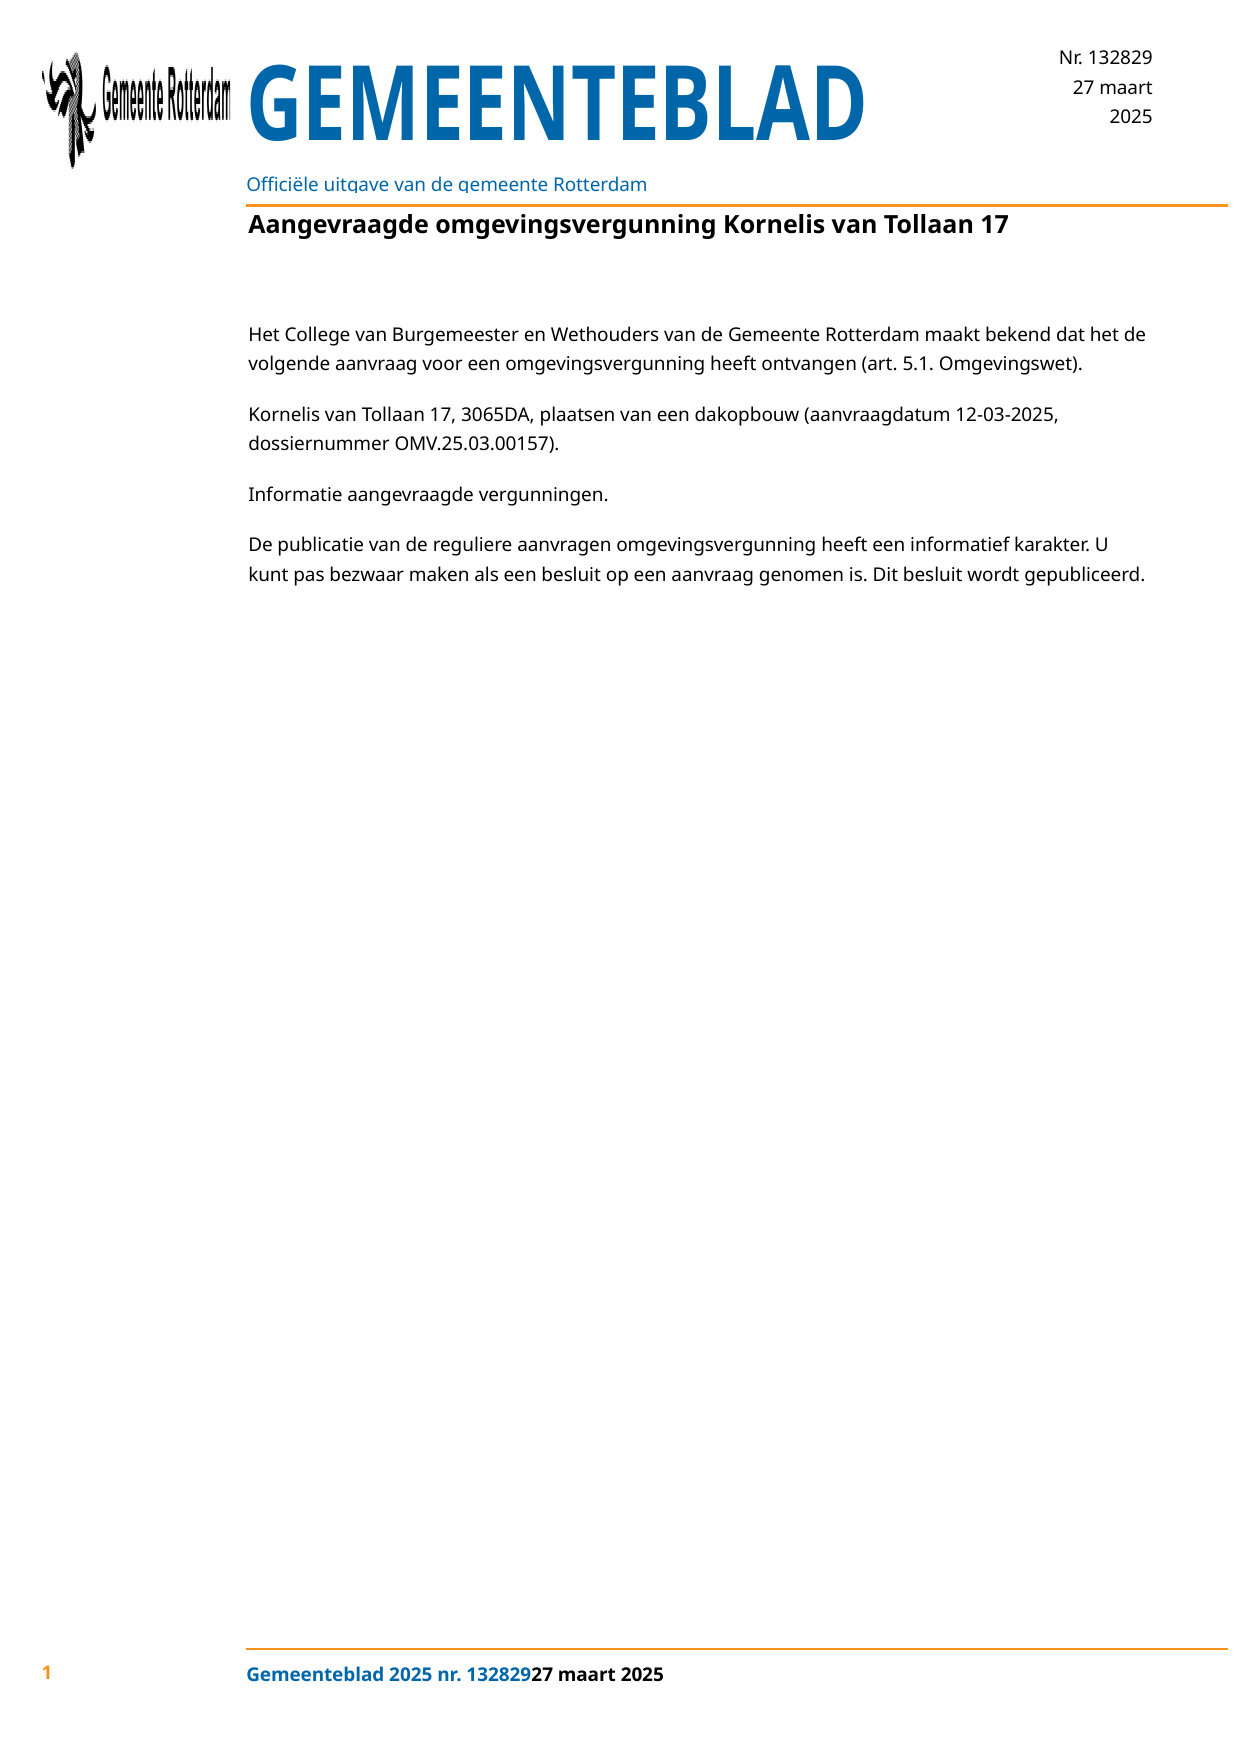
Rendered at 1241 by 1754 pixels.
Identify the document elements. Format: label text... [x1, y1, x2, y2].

text Kornelis van Tollaan 17, 3065DA, plaatsen van een dakopbouw (aanvraagdatum 12-03-2025, dossiernummer OMV.25.03.00157). [248, 401, 1152, 456]
text Het College van Burgemeester en Wethouders van de Gemeente Rotterdam maakt bekend dat het de volgende aanvraag voor een omgevingsvergunning heeft ontvangen (art. 5.1. Omgevingswet). [248, 321, 1152, 376]
text Informatie aangevraagde vergunningen. [248, 481, 1152, 506]
picture [41, 47, 231, 172]
text De publicatie van de reguliere aanvragen omgevingsvergunning heeft een informatief karakter. U kunt pas bezwaar maken als een besluit op een aanvraag genomen is. Dit besluit wordt gepubliceerd. [248, 531, 1152, 586]
text Aangevraagde omgevingsvergunning Kornelis van Tollaan 17 [248, 207, 1152, 241]
